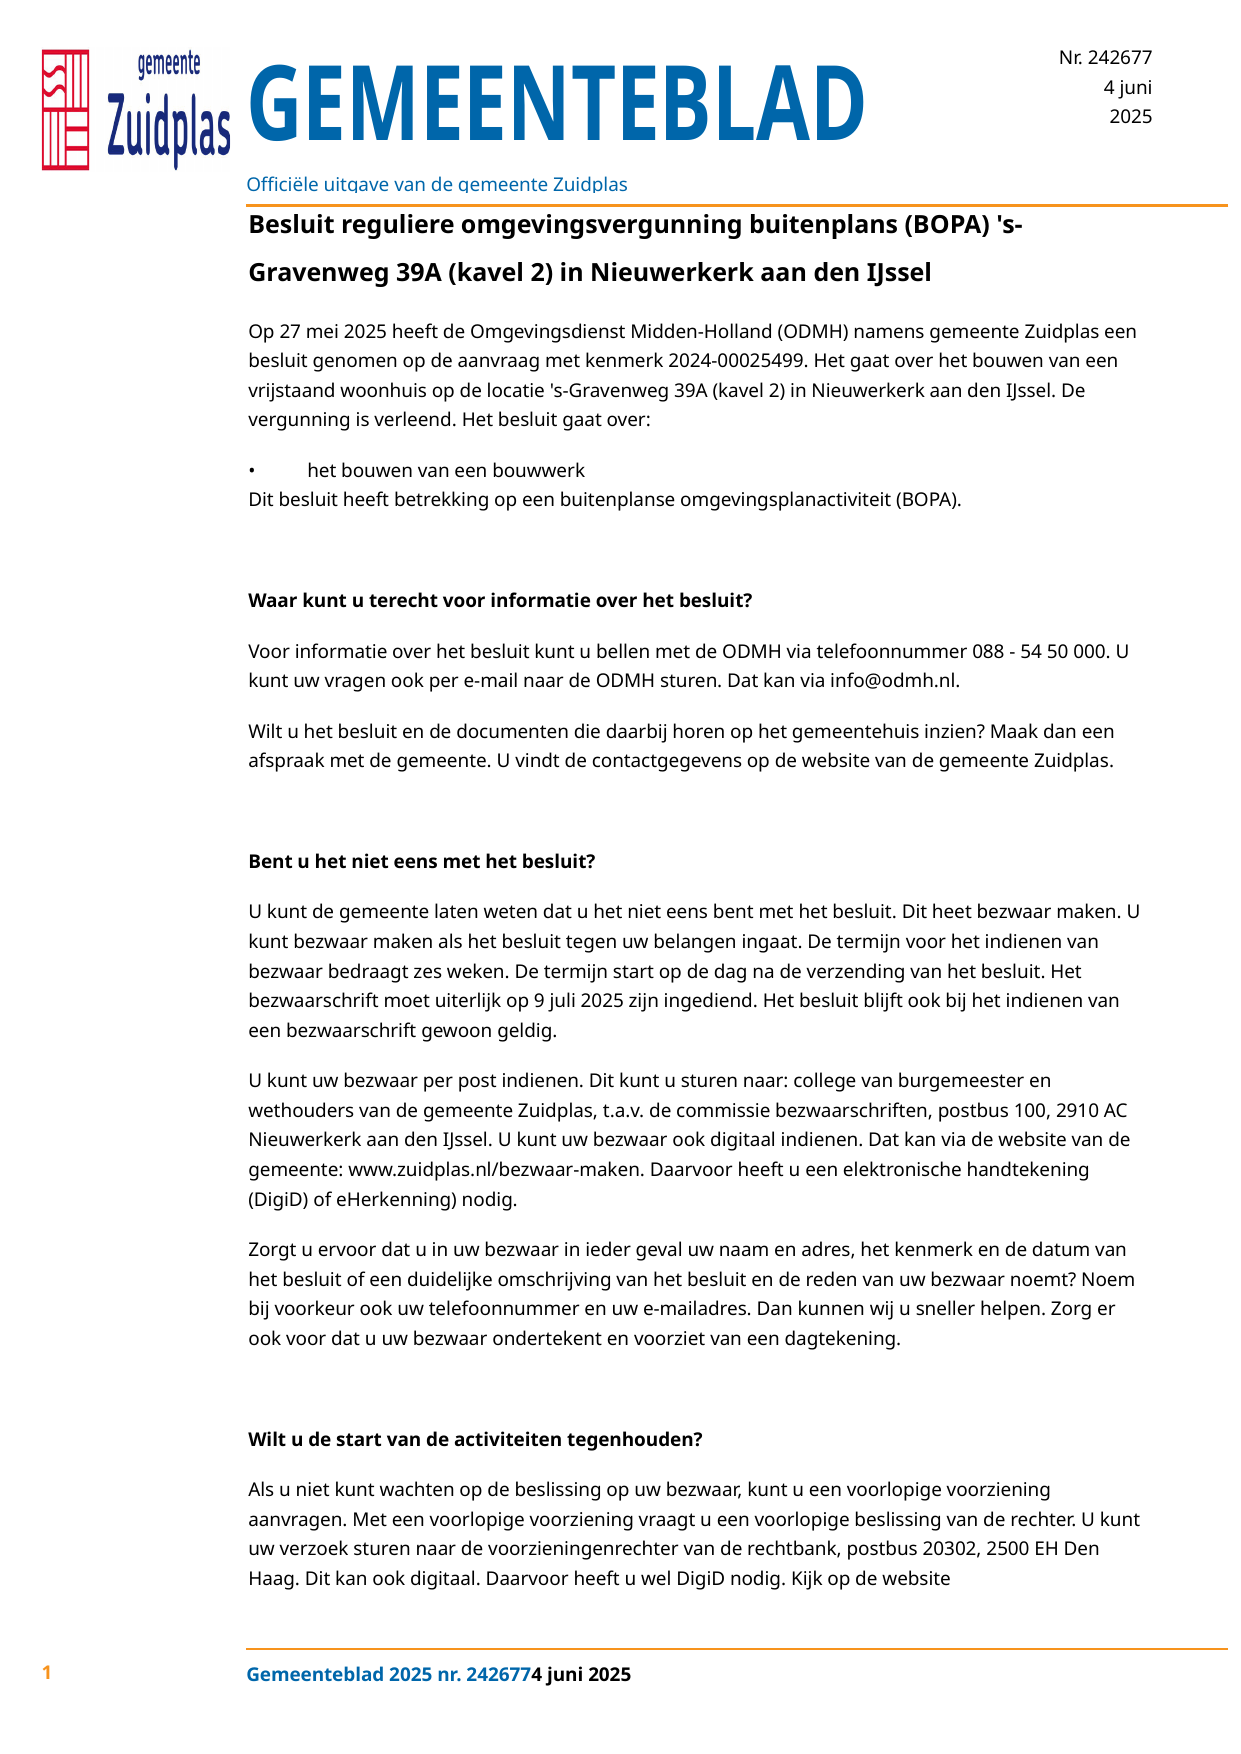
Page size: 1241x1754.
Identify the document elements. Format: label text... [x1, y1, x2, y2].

text Zorgt u ervoor dat u in uw bezwaar in ieder geval uw naam en adres, het kenmerk en de datum van het besluit of een duidelijke omschrijving van het besluit en de reden van uw bezwaar noemt? Noem bij voorkeur ook uw telefoonnummer en uw e-mailadres. Dan kunnen wij u sneller helpen. Zorg er ook voor dat u uw bezwaar ondertekent en voorziet van een dagtekening. [248, 1236, 1152, 1351]
picture [41, 47, 231, 172]
text Op 27 mei 2025 heeft de Omgevingsdienst Midden-Holland (ODMH) namens gemeente Zuidplas een besluit genomen op de aanvraag met kenmerk 2024-00025499. Het gaat over het bouwen van een vrijstaand woonhuis op de locatie 's-Gravenweg 39A (kavel 2) in Nieuwerkerk aan den IJssel. De vergunning is verleend. Het besluit gaat over: [248, 318, 1152, 432]
text Wilt u de start van de activiteiten tegenhouden? [248, 1426, 1152, 1452]
text U kunt de gemeente laten weten dat u het niet eens bent met het besluit. Dit heet bezwaar maken. U kunt bezwaar maken als het besluit tegen uw belangen ingaat. De termijn voor het indienen van bezwaar bedraagt zes weken. De termijn start op de dag na de verzending van het besluit. Het bezwaarschrift moet uiterlijk op 9 juli 2025 zijn ingediend. Het besluit blijft ook bij het indienen van een bezwaarschrift gewoon geldig. [248, 899, 1152, 1043]
text U kunt uw bezwaar per post indienen. Dit kunt u sturen naar: college van burgemeester en wethouders van de gemeente Zuidplas, t.a.v. de commissie bezwaarschriften, postbus 100, 2910 AC Nieuwerkerk aan den IJssel. U kunt uw bezwaar ook digitaal indienen. Dat kan via de website van de gemeente: www.zuidplas.nl/bezwaar-maken. Daarvoor heeft u een elektronische handtekening (DigiD) of eHerkenning) nodig. [248, 1067, 1152, 1212]
text Besluit reguliere omgevingsvergunning buitenplans (BOPA) 's-Gravenweg 39A (kavel 2) in Nieuwerkerk aan den IJssel [248, 207, 1152, 288]
text Dit besluit heeft betrekking op een buitenplanse omgevingsplanactiviteit (BOPA). [248, 487, 1152, 512]
text Wilt u het besluit en de documenten die daarbij horen op het gemeentehuis inzien? Maak dan een afspraak met de gemeente. U vindt de contactgegevens op de website van de gemeente Zuidplas. [248, 718, 1152, 773]
text Waar kunt u terecht voor informatie over het besluit? [248, 587, 1152, 613]
list het bouwen van een bouwwerk [248, 457, 1152, 483]
text Voor informatie over het besluit kunt u bellen met de ODMH via telefoonnummer 088 - 54 50 000. U kunt uw vragen ook per e-mail naar de ODMH sturen. Dat kan via info@odmh.nl. [248, 638, 1152, 693]
text Bent u het niet eens met het besluit? [248, 848, 1152, 874]
text Als u niet kunt wachten op de beslissing op uw bezwaar, kunt u een voorlopige voorziening aanvragen. Met een voorlopige voorziening vraagt u een voorlopige beslissing van de rechter. U kunt uw verzoek sturen naar de voorzieningenrechter van de rechtbank, postbus 20302, 2500 EH Den Haag. Dit kan ook digitaal. Daarvoor heeft u wel DigiD nodig. Kijk op de website [248, 1476, 1152, 1591]
